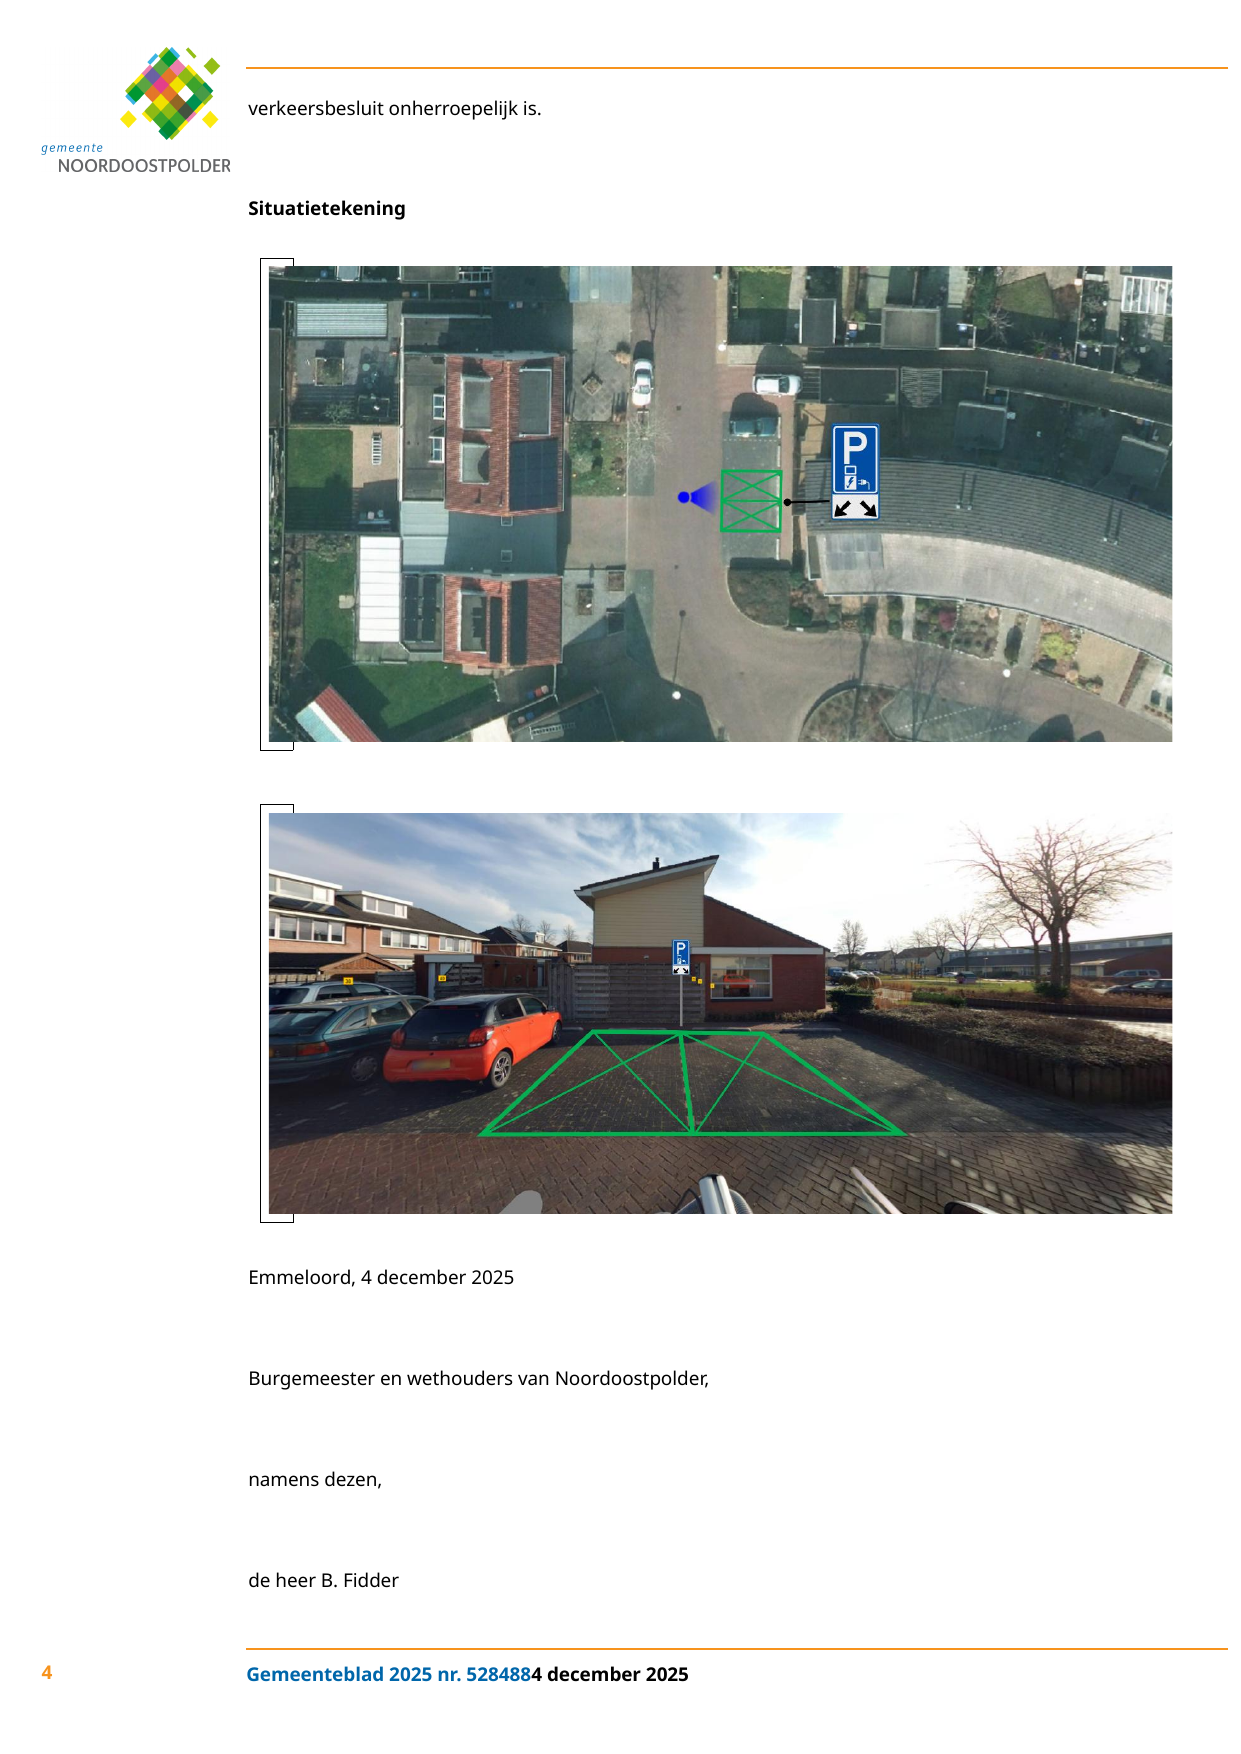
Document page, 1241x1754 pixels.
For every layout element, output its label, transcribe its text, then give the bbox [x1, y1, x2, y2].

text verkeersbesluit onherroepelijk is. [248, 95, 1152, 121]
text namens dezen, [248, 1466, 1152, 1492]
text Emmeloord, 4 december 2025 [248, 1264, 1152, 1290]
picture [268, 266, 1173, 742]
text Situatietekening [248, 196, 1152, 221]
picture [41, 47, 231, 172]
text Burgemeester en wethouders van Noordoostpolder, [248, 1365, 1152, 1391]
picture [268, 813, 1173, 1214]
text de heer B. Fidder [248, 1567, 1152, 1593]
